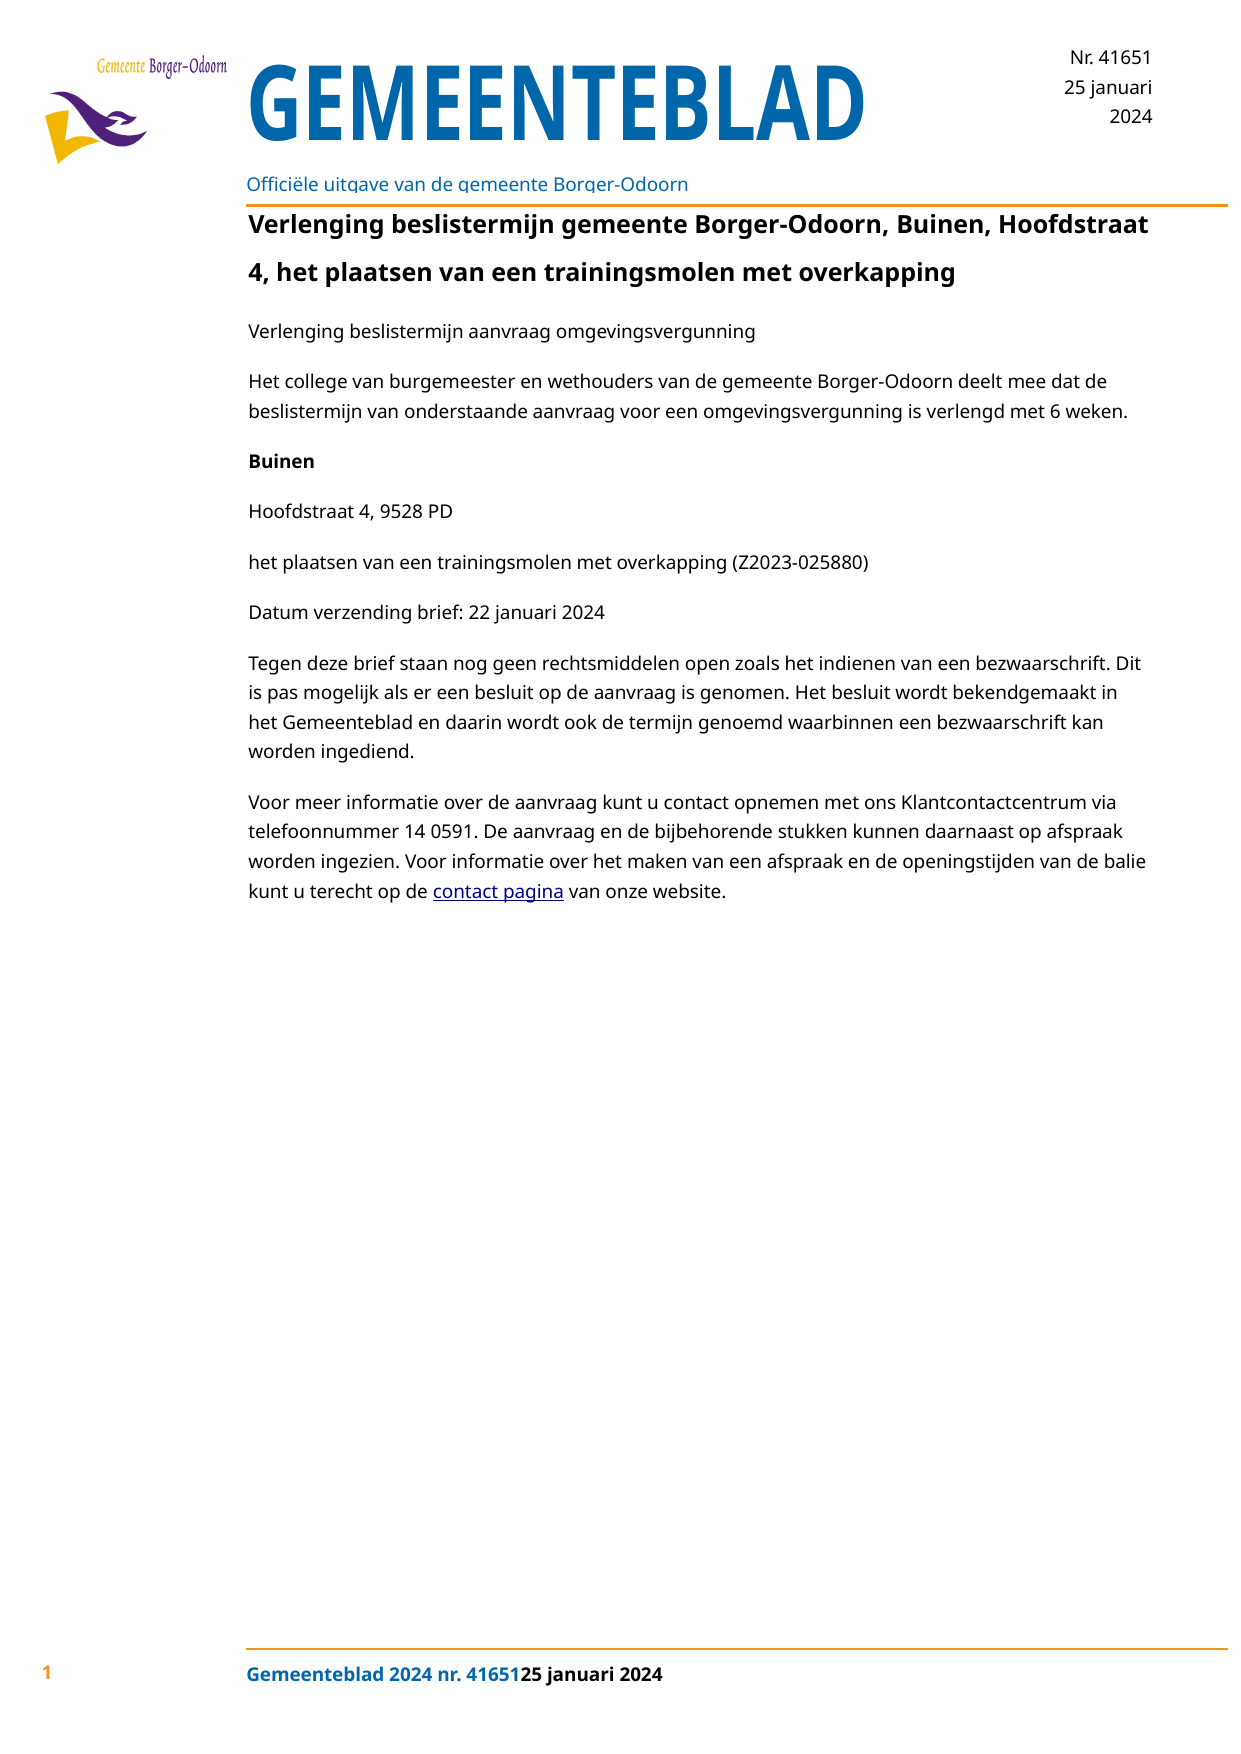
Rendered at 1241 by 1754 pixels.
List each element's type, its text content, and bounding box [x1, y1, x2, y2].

text Tegen deze brief staan nog geen rechtsmiddelen open zoals het indienen van een bezwaarschrift. Dit is pas mogelijk als er een besluit op de aanvraag is genomen. Het besluit wordt bekendgemaakt in het Gemeenteblad en daarin wordt ook de termijn genoemd waarbinnen een bezwaarschrift kan worden ingediend. [248, 650, 1152, 764]
text het plaatsen van een trainingsmolen met overkapping (Z2023-025880) [248, 549, 1152, 575]
picture [41, 47, 231, 172]
text Hoofdstraat 4, 9528 PD [248, 499, 1152, 524]
text Het college van burgemeester en wethouders van de gemeente Borger-Odoorn deelt mee dat de beslistermijn van onderstaande aanvraag voor een omgevingsvergunning is verlengd met 6 weken. [248, 368, 1152, 424]
text Voor meer informatie over de aanvraag kunt u contact opnemen met ons Klantcontactcentrum via telefoonnummer 14 0591. De aanvraag en de bijbehorende stukken kunnen daarnaast op afspraak worden ingezien. Voor informatie over het maken van een afspraak en de openingstijden van de balie kunt u terecht op de contact pagina van onze website. [248, 789, 1152, 904]
text Datum verzending brief: 22 januari 2024 [248, 599, 1152, 625]
text Buinen [248, 448, 1152, 474]
text Verlenging beslistermijn gemeente Borger-Odoorn, Buinen, Hoofdstraat 4, het plaatsen van een trainingsmolen met overkapping [248, 207, 1152, 288]
text Verlenging beslistermijn aanvraag omgevingsvergunning [248, 318, 1152, 344]
